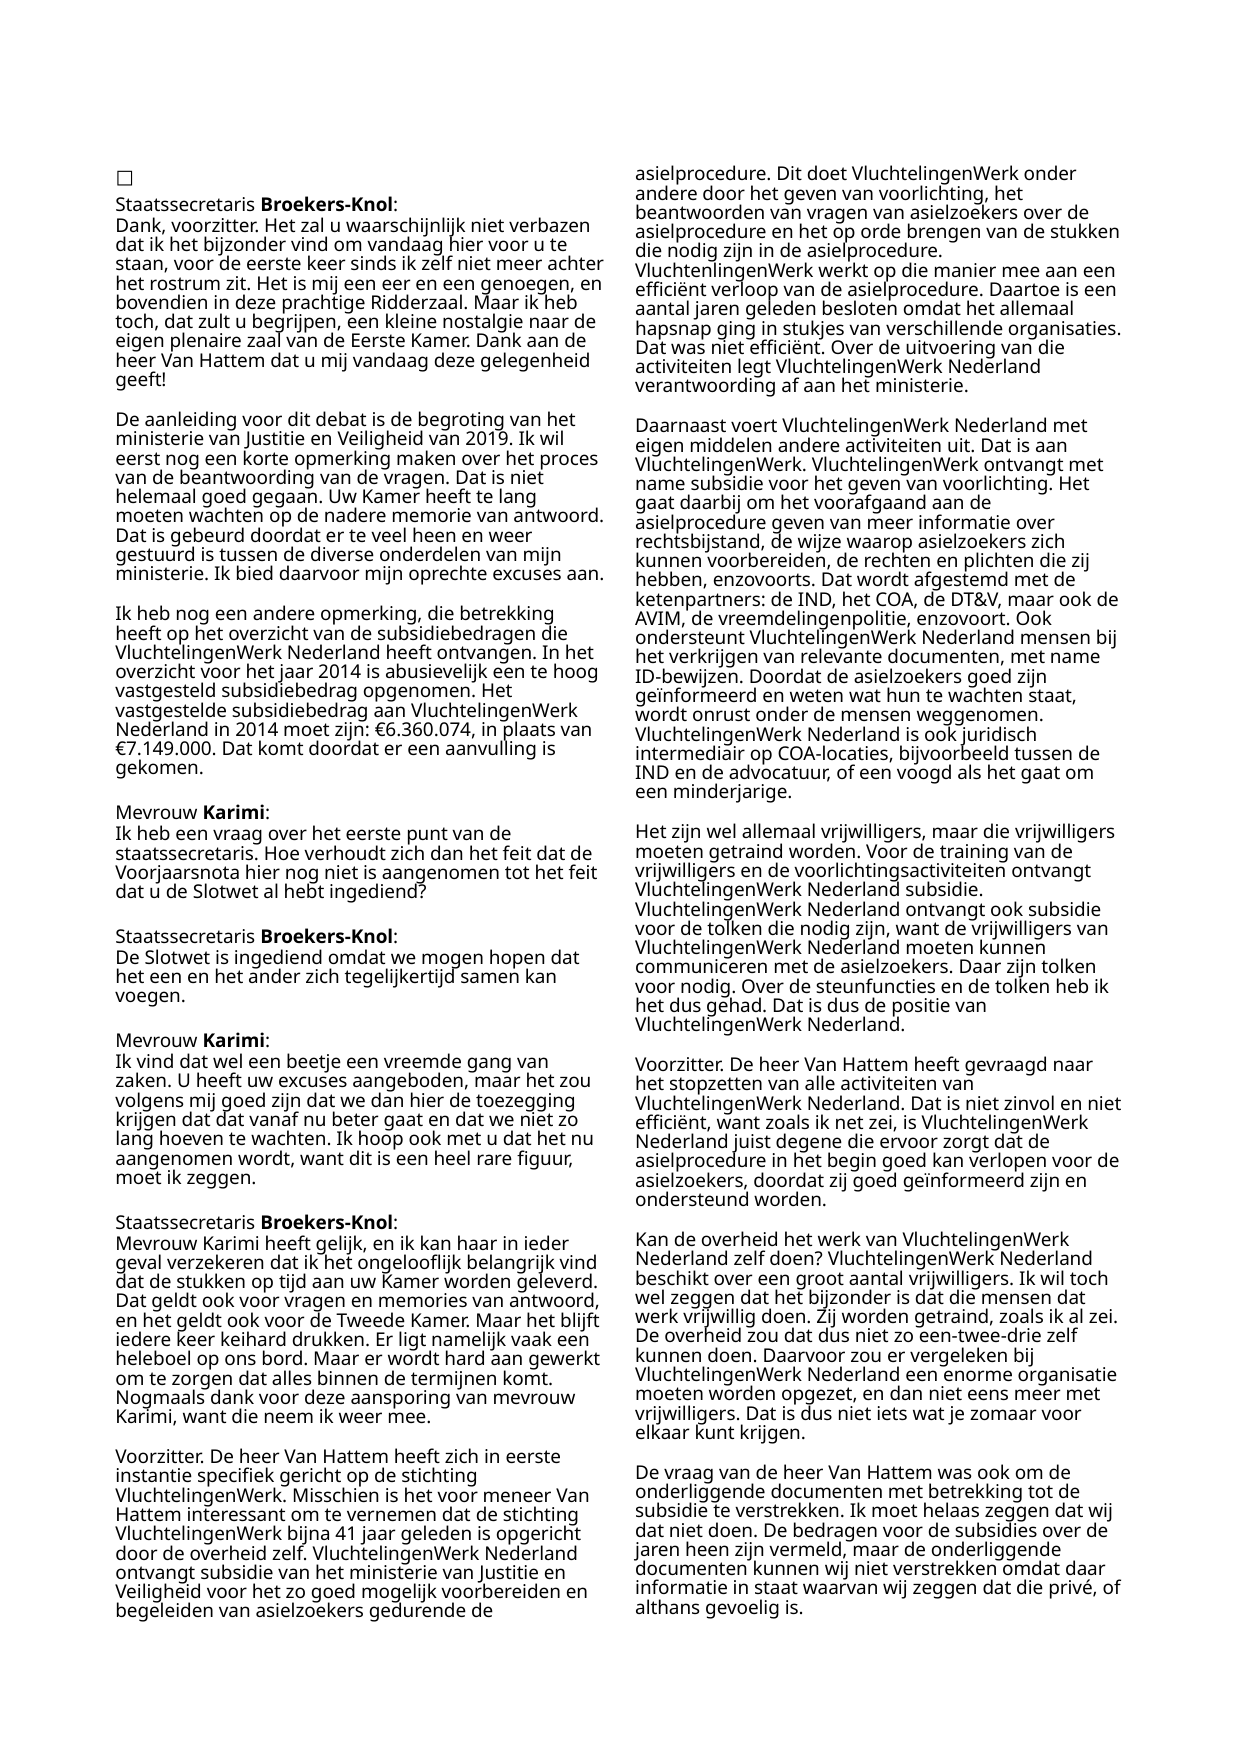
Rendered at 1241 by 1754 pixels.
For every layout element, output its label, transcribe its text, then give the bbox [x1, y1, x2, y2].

text Ik vind dat wel een beetje een vreemde gang van zaken. U heeft uw excuses aangeboden, maar het zou volgens mij goed zijn dat we dan hier de toezegging krijgen dat dat vanaf nu beter gaat en dat we niet zo lang hoeven te wachten. Ik hoop ook met u dat het nu aangenomen wordt, want dit is een heel rare figuur, moet ik zeggen. [115, 1053, 605, 1188]
text ⬜ [115, 165, 605, 191]
text Staatssecretaris Broekers-Knol: [115, 1209, 605, 1235]
text Staatssecretaris Broekers-Knol: [115, 923, 605, 949]
text Mevrouw Karimi heeft gelijk, en ik kan haar in ieder geval verzekeren dat ik het ongelooflijk belangrijk vind dat de stukken op tijd aan uw Kamer worden geleverd. Dat geldt ook voor vragen en memories van antwoord, en het geldt ook voor de Tweede Kamer. Maar het blijft iedere keer keihard drukken. Er ligt namelijk vaak een heleboel op ons bord. Maar er wordt hard aan gewerkt om te zorgen dat alles binnen de termijnen komt. Nogmaals dank voor deze aansporing van mevrouw Karimi, want die neem ik weer mee. [115, 1235, 605, 1427]
text Ik heb nog een andere opmerking, die betrekking heeft op het overzicht van de subsidiebedragen die VluchtelingenWerk Nederland heeft ontvangen. In het overzicht voor het jaar 2014 is abusievelijk een te hoog vastgesteld subsidiebedrag opgenomen. Het vastgestelde subsidiebedrag aan VluchtelingenWerk Nederland in 2014 moet zijn: €6.360.074, in plaats van €7.149.000. Dat komt doordat er een aanvulling is gekomen. [115, 605, 605, 779]
text Daarnaast voert VluchtelingenWerk Nederland met eigen middelen andere activiteiten uit. Dat is aan VluchtelingenWerk. VluchtelingenWerk ontvangt met name subsidie voor het geven van voorlichting. Het gaat daarbij om het voorafgaand aan de asielprocedure geven van meer informatie over rechtsbijstand, de wijze waarop asielzoekers zich kunnen voorbereiden, de rechten en plichten die zij hebben, enzovoorts. Dat wordt afgestemd met de ketenpartners: de IND, het COA, de DT&V, maar ook de AVIM, de vreemdelingenpolitie, enzovoort. Ook ondersteunt VluchtelingenWerk Nederland mensen bij het verkrijgen van relevante documenten, met name ID-bewijzen. Doordat de asielzoekers goed zijn geïnformeerd en weten wat hun te wachten staat, wordt onrust onder de mensen weggenomen. VluchtelingenWerk Nederland is ook juridisch intermediair op COA-locaties, bijvoorbeeld tussen de IND en de advocatuur, of een voogd als het gaat om een minderjarige. [635, 417, 1125, 803]
text Dank, voorzitter. Het zal u waarschijnlijk niet verbazen dat ik het bijzonder vind om vandaag hier voor u te staan, voor de eerste keer sinds ik zelf niet meer achter het rostrum zit. Het is mij een eer en een genoegen, en bovendien in deze prachtige Ridderzaal. Maar ik heb toch, dat zult u begrijpen, een kleine nostalgie naar de eigen plenaire zaal van de Eerste Kamer. Dank aan de heer Van Hattem dat u mij vandaag deze gelegenheid geeft! [115, 217, 605, 390]
text Kan de overheid het werk van VluchtelingenWerk Nederland zelf doen? VluchtelingenWerk Nederland beschikt over een groot aantal vrijwilligers. Ik wil toch wel zeggen dat het bijzonder is dat die mensen dat werk vrijwillig doen. Zij worden getraind, zoals ik al zei. De overheid zou dat dus niet zo een-twee-drie zelf kunnen doen. Daarvoor zou er vergeleken bij VluchtelingenWerk Nederland een enorme organisatie moeten worden opgezet, en dan niet eens meer met vrijwilligers. Dat is dus niet iets wat je zomaar voor elkaar kunt krijgen. [635, 1231, 1125, 1443]
text Het zijn wel allemaal vrijwilligers, maar die vrijwilligers moeten getraind worden. Voor de training van de vrijwilligers en de voorlichtingsactiviteiten ontvangt VluchtelingenWerk Nederland subsidie. VluchtelingenWerk Nederland ontvangt ook subsidie voor de tolken die nodig zijn, want de vrijwilligers van VluchtelingenWerk Nederland moeten kunnen communiceren met de asielzoekers. Daar zijn tolken voor nodig. Over de steunfuncties en de tolken heb ik het dus gehad. Dat is dus de positie van VluchtelingenWerk Nederland. [635, 823, 1125, 1035]
text Voorzitter. De heer Van Hattem heeft gevraagd naar het stopzetten van alle activiteiten van VluchtelingenWerk Nederland. Dat is niet zinvol en niet efficiënt, want zoals ik net zei, is VluchtelingenWerk Nederland juist degene die ervoor zorgt dat de asielprocedure in het begin goed kan verlopen voor de asielzoekers, doordat zij goed geïnformeerd zijn en ondersteund worden. [635, 1056, 1125, 1210]
text De vraag van de heer Van Hattem was ook om de onderliggende documenten met betrekking tot de subsidie te verstrekken. Ik moet helaas zeggen dat wij dat niet doen. De bedragen voor de subsidies over de jaren heen zijn vermeld, maar de onderliggende documenten kunnen wij niet verstrekken omdat daar informatie in staat waarvan wij zeggen dat die privé, of althans gevoelig is. [635, 1464, 1125, 1618]
text Mevrouw Karimi: [115, 799, 605, 825]
text Mevrouw Karimi: [115, 1027, 605, 1053]
text De aanleiding voor dit debat is de begroting van het ministerie van Justitie en Veiligheid van 2019. Ik wil eerst nog een korte opmerking maken over het proces van de beantwoording van de vragen. Dat is niet helemaal goed gegaan. Uw Kamer heeft te lang moeten wachten op de nadere memorie van antwoord. Dat is gebeurd doordat er te veel heen en weer gestuurd is tussen de diverse onderdelen van mijn ministerie. Ik bied daarvoor mijn oprechte excuses aan. [115, 411, 605, 584]
text Staatssecretaris Broekers-Knol: [115, 191, 605, 217]
text asielprocedure. Dit doet VluchtelingenWerk onder andere door het geven van voorlichting, het beantwoorden van vragen van asielzoekers over de asielprocedure en het op orde brengen van de stukken die nodig zijn in de asielprocedure. VluchtenlingenWerk werkt op die manier mee aan een efficiënt verloop van de asielprocedure. Daartoe is een aantal jaren geleden besloten omdat het allemaal hapsnap ging in stukjes van verschillende organisaties. Dat was niet efficiënt. Over de uitvoering van die activiteiten legt VluchtelingenWerk Nederland verantwoording af aan het ministerie. [635, 165, 1125, 397]
text De Slotwet is ingediend omdat we mogen hopen dat het een en het ander zich tegelijkertijd samen kan voegen. [115, 949, 605, 1007]
text Voorzitter. De heer Van Hattem heeft zich in eerste instantie specifiek gericht op de stichting VluchtelingenWerk. Misschien is het voor meneer Van Hattem interessant om te vernemen dat de stichting VluchtelingenWerk bijna 41 jaar geleden is opgericht door de overheid zelf. VluchtelingenWerk Nederland ontvangt subsidie van het ministerie van Justitie en Veiligheid voor het zo goed mogelijk voorbereiden en begeleiden van asielzoekers gedurende de [115, 1448, 605, 1622]
text Ik heb een vraag over het eerste punt van de staatssecretaris. Hoe verhoudt zich dan het feit dat de Voorjaarsnota hier nog niet is aangenomen tot het feit dat u de Slotwet al hebt ingediend? [115, 825, 605, 902]
